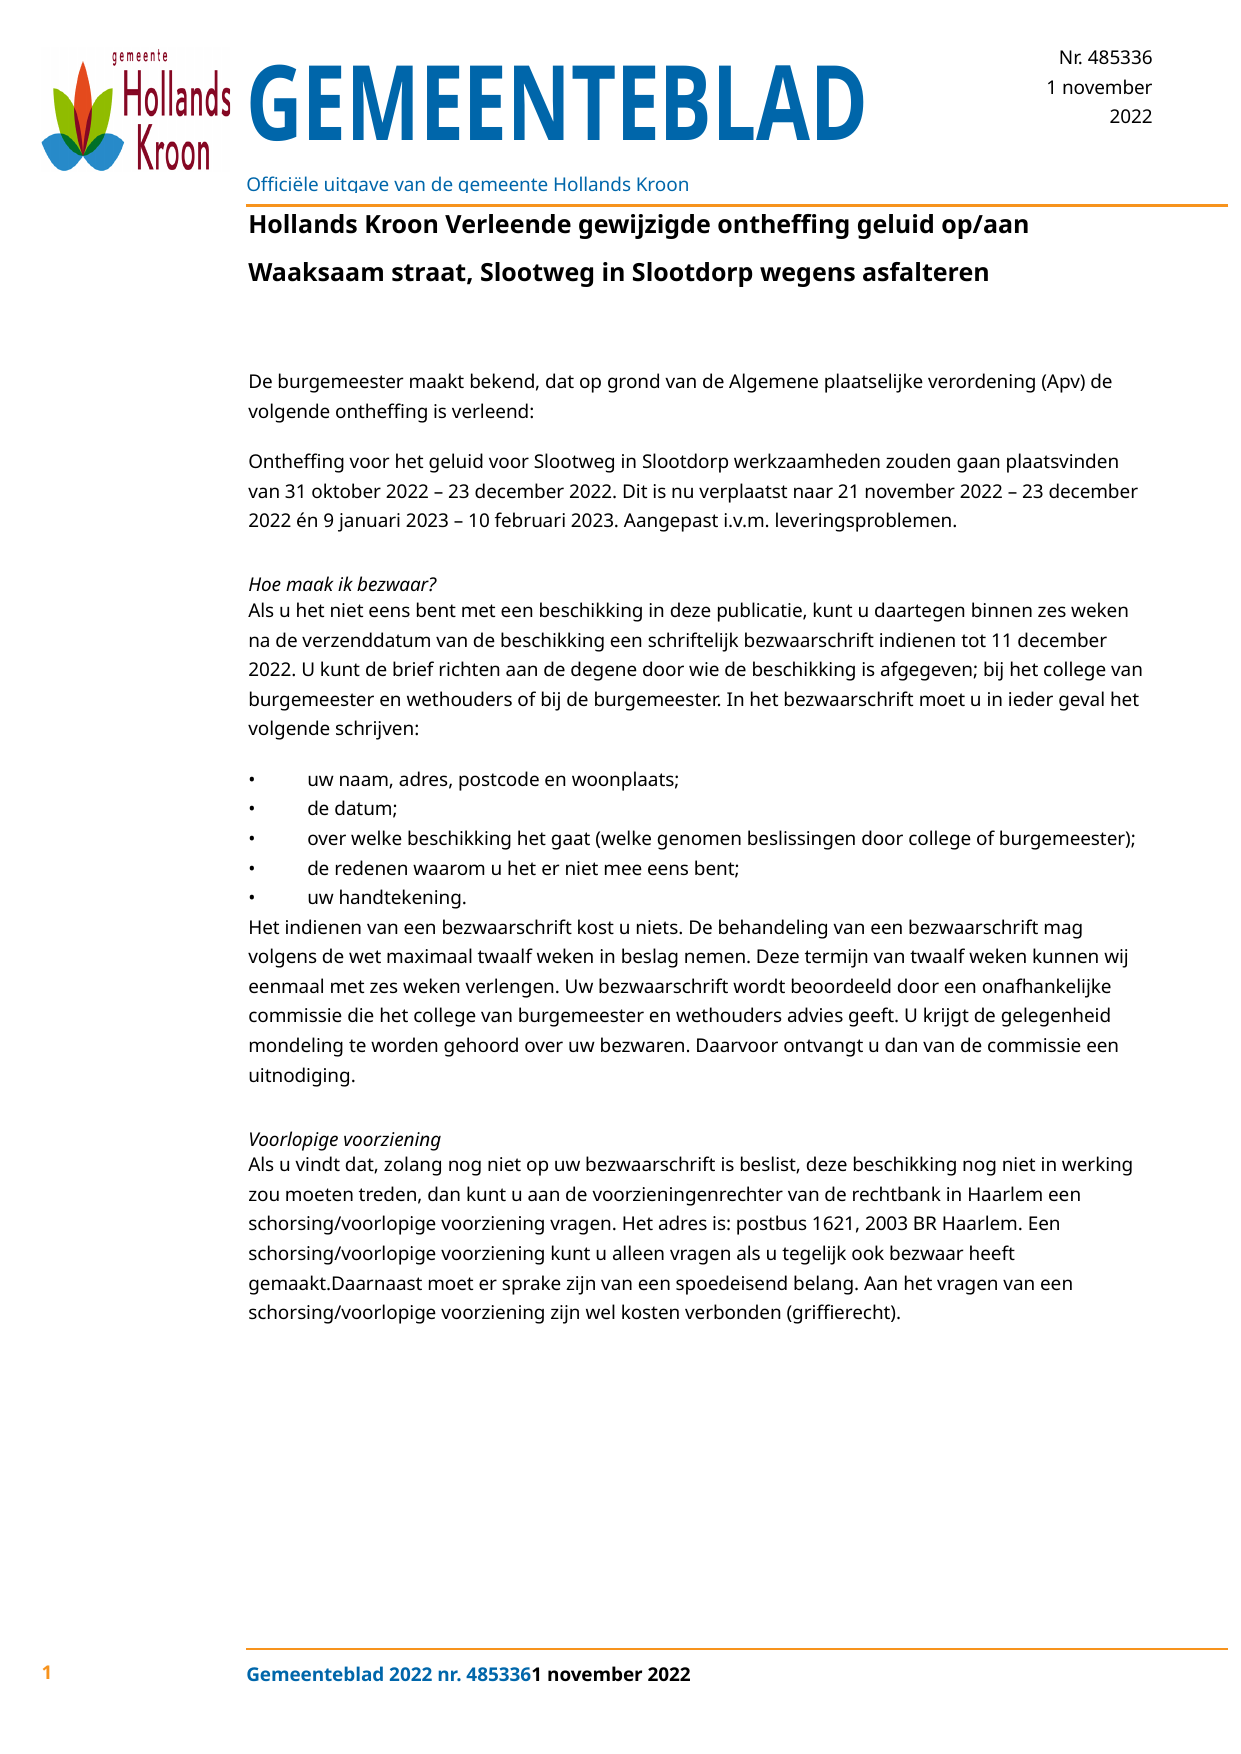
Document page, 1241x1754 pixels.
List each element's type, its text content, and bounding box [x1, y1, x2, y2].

text Hollands Kroon Verleende gewijzigde ontheffing geluid op/aan Waaksaam straat, Slootweg in Slootdorp wegens asfalteren [248, 207, 1152, 288]
list over welke beschikking het gaat (welke genomen beslissingen door college of burgemeester); [248, 825, 1152, 851]
picture [41, 47, 231, 172]
text Het indienen van een bezwaarschrift kost u niets. De behandeling van een bezwaarschrift mag volgens de wet maximaal twaalf weken in beslag nemen. Deze termijn van twaalf weken kunnen wij eenmaal met zes weken verlengen. Uw bezwaarschrift wordt beoordeeld door een onafhankelijke commissie die het college van burgemeester en wethouders advies geeft. U krijgt de gelegenheid mondeling te worden gehoord over uw bezwaren. Daarvoor ontvangt u dan van de commissie een uitnodiging. [248, 914, 1152, 1087]
text De burgemeester maakt bekend, dat op grond van de Algemene plaatselijke verordening (Apv) de volgende ontheffing is verleend: [248, 368, 1152, 424]
list de redenen waarom u het er niet mee eens bent; [248, 855, 1152, 880]
text Als u het niet eens bent met een beschikking in deze publicatie, kunt u daartegen binnen zes weken na de verzenddatum van de beschikking een schriftelijk bezwaarschrift indienen tot 11 december 2022. U kunt de brief richten aan de degene door wie de beschikking is afgegeven; bij het college van burgemeester en wethouders of bij de burgemeester. In het bezwaarschrift moet u in ieder geval het volgende schrijven: [248, 597, 1152, 741]
text Als u vindt dat, zolang nog niet op uw bezwaarschrift is beslist, deze beschikking nog niet in werking zou moeten treden, dan kunt u aan de voorzieningenrechter van de rechtbank in Haarlem een schorsing/voorlopige voorziening vragen. Het adres is: postbus 1621, 2003 BR Haarlem. Een schorsing/voorlopige voorziening kunt u alleen vragen als u tegelijk ook bezwaar heeft gemaakt.Daarnaast moet er sprake zijn van een spoedeisend belang. Aan het vragen van een schorsing/voorlopige voorziening zijn wel kosten verbonden (griffierecht). [248, 1151, 1152, 1325]
list uw handtekening. [248, 884, 1152, 910]
list uw naam, adres, postcode en woonplaats; [248, 766, 1152, 792]
text Voorlopige voorziening [248, 1126, 1152, 1151]
list de datum; [248, 796, 1152, 821]
text Hoe maak ik bezwaar? [248, 571, 1152, 597]
text Ontheffing voor het geluid voor Slootweg in Slootdorp werkzaamheden zouden gaan plaatsvinden van 31 oktober 2022 – 23 december 2022. Dit is nu verplaatst naar 21 november 2022 – 23 december 2022 én 9 januari 2023 – 10 februari 2023. Aangepast i.v.m. leveringsproblemen. [248, 448, 1152, 533]
